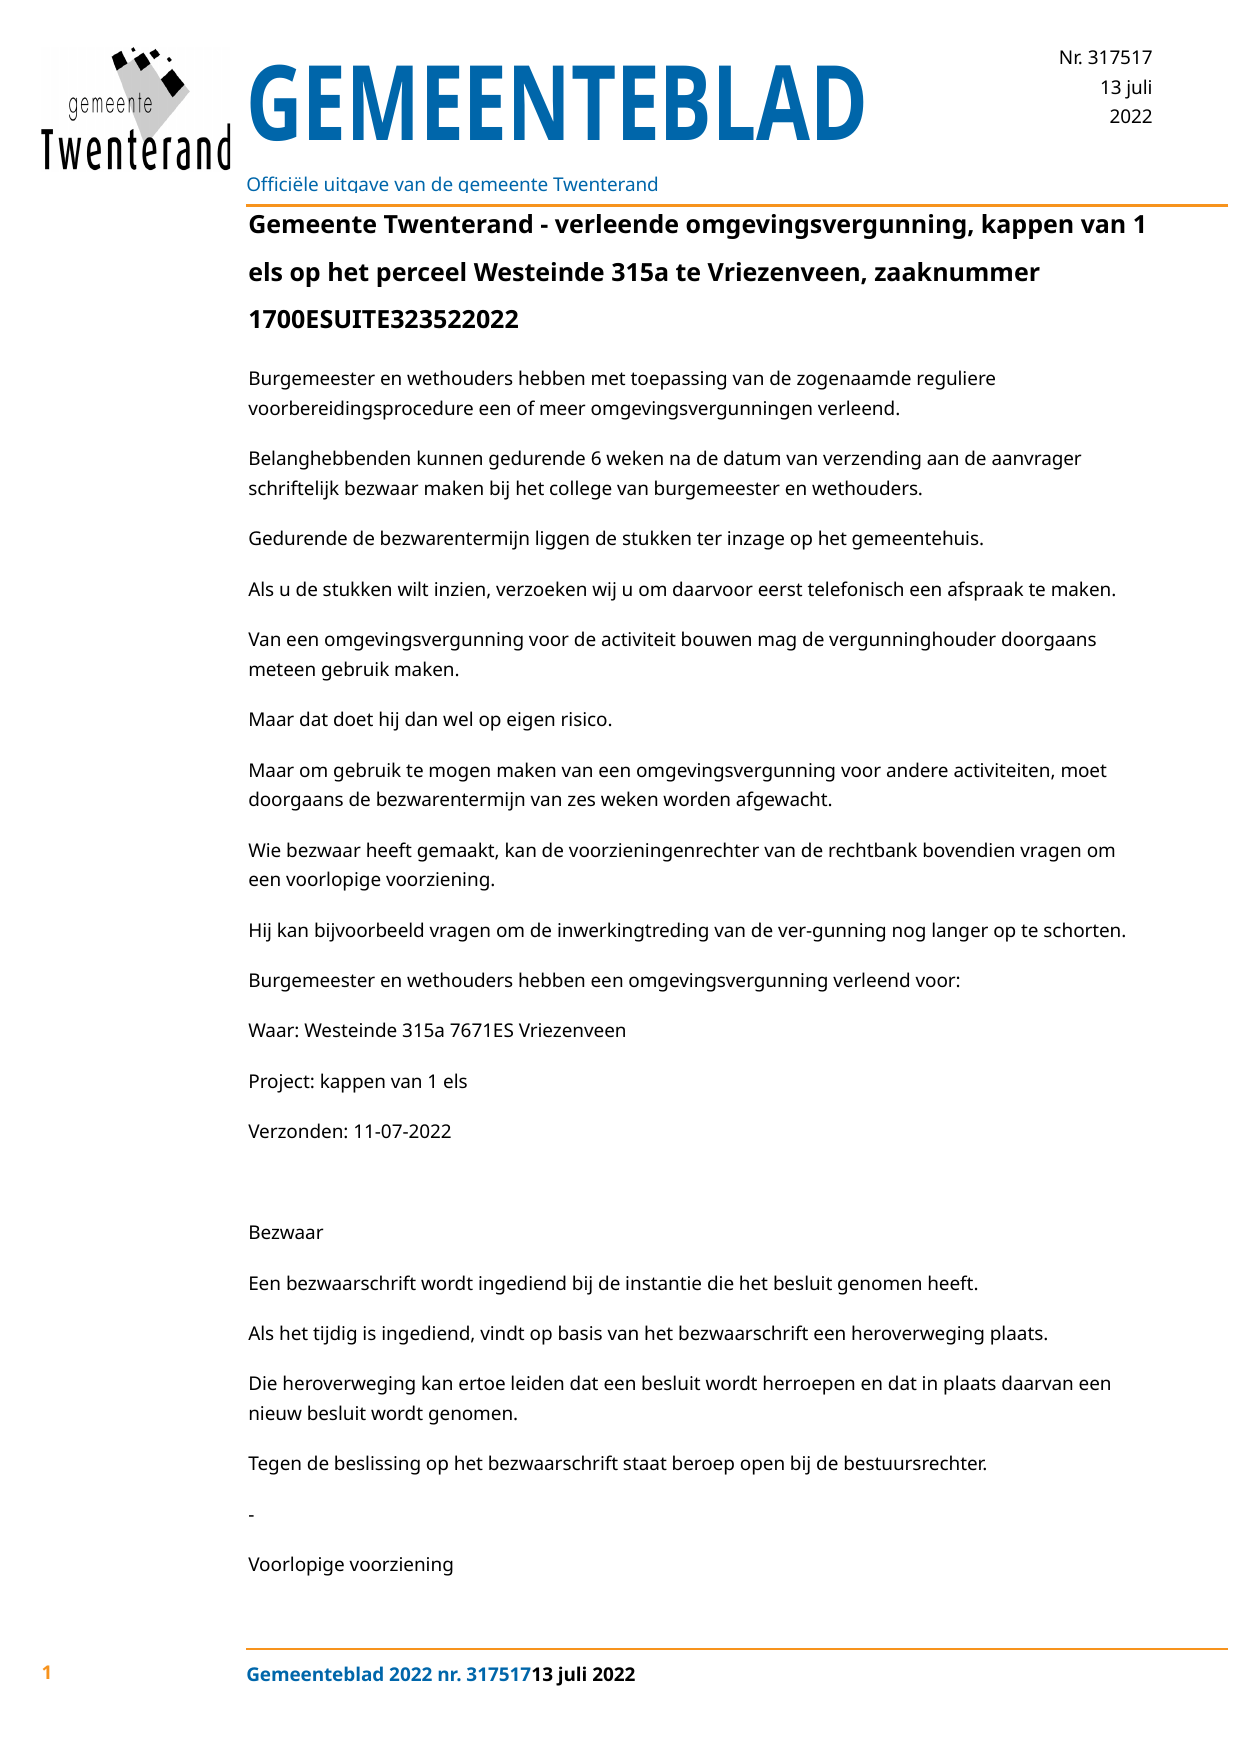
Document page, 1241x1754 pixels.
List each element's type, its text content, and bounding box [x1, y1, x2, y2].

text Gedurende de bezwarentermijn liggen de stukken ter inzage op het gemeentehuis. [248, 526, 1152, 551]
text Een bezwaarschrift wordt ingediend bij de instantie die het besluit genomen heeft. [248, 1270, 1152, 1295]
text Maar dat doet hij dan wel op eigen risico. [248, 706, 1152, 732]
text Bezwaar [248, 1219, 1152, 1245]
text Waar: Westeinde 315a 7671ES Vriezenveen [248, 1018, 1152, 1043]
text Hij kan bijvoorbeeld vragen om de inwerkingtreding van de ver-gunning nog langer op te schorten. [248, 917, 1152, 942]
text Van een omgevingsvergunning voor de activiteit bouwen mag de vergunninghouder doorgaans meteen gebruik maken. [248, 626, 1152, 682]
text Burgemeester en wethouders hebben met toepassing van de zogenaamde reguliere voorbereidingsprocedure een of meer omgevingsvergunningen verleend. [248, 366, 1152, 421]
text Burgemeester en wethouders hebben een omgevingsvergunning verleend voor: [248, 967, 1152, 993]
text Die heroverweging kan ertoe leiden dat een besluit wordt herroepen en dat in plaats daarvan een nieuw besluit wordt genomen. [248, 1371, 1152, 1426]
text Project: kappen van 1 els [248, 1068, 1152, 1094]
text Verzonden: 11-07-2022 [248, 1118, 1152, 1144]
text Als het tijdig is ingediend, vindt op basis van het bezwaarschrift een heroverweging plaats. [248, 1320, 1152, 1346]
text Wie bezwaar heeft gemaakt, kan de voorzieningenrechter van de rechtbank bovendien vragen om een voorlopige voorziening. [248, 837, 1152, 892]
text Belanghebbenden kunnen gedurende 6 weken na de datum van verzending aan de aanvrager schriftelijk bezwaar maken bij het college van burgemeester en wethouders. [248, 446, 1152, 501]
text Gemeente Twenterand - verleende omgevingsvergunning, kappen van 1 els op het perceel Westeinde 315a te Vriezenveen, zaaknummer 1700ESUITE323522022 [248, 207, 1152, 336]
text Als u de stukken wilt inzien, verzoeken wij u om daarvoor eerst telefonisch een afspraak te maken. [248, 576, 1152, 602]
text Tegen de beslissing op het bezwaarschrift staat beroep open bij de bestuursrechter. [248, 1451, 1152, 1476]
text - [248, 1501, 1152, 1527]
picture [41, 47, 231, 172]
text Maar om gebruik te mogen maken van een omgevingsvergunning voor andere activiteiten, moet doorgaans de bezwarentermijn van zes weken worden afgewacht. [248, 757, 1152, 812]
text Voorlopige voorziening [248, 1551, 1152, 1577]
